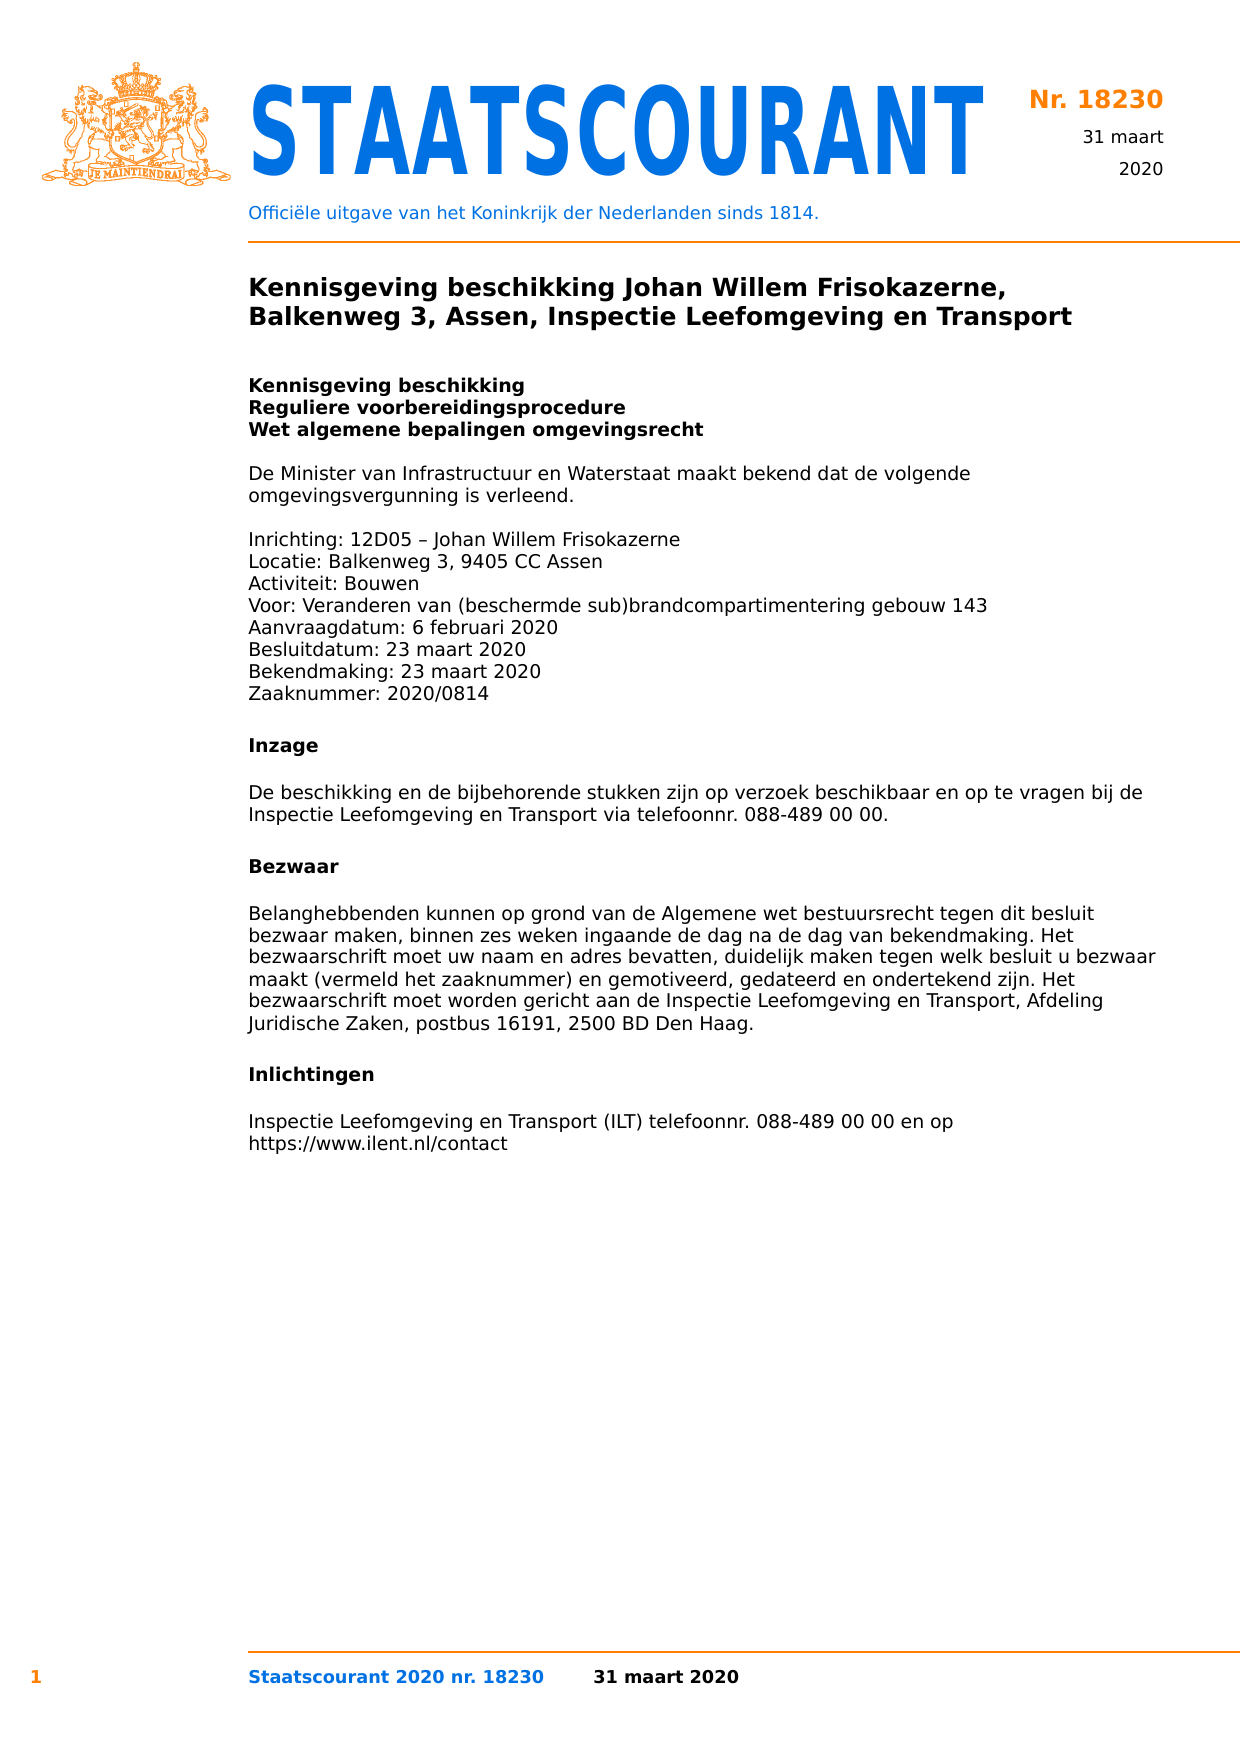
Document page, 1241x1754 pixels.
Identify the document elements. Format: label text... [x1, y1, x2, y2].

subtitle Bezwaar [248, 856, 1163, 877]
picture [41, 62, 231, 186]
text Voor: Veranderen van (beschermde sub)brandcompartimentering gebouw 143 [248, 595, 1163, 617]
subtitle Kennisgeving beschikking Johan Willem Frisokazerne, Balkenweg 3, Assen, Inspectie Leefomgeving en Transport [248, 273, 1163, 331]
table_header [25, 62, 248, 241]
text Belanghebbenden kunnen op grond van de Algemene wet bestuursrecht tegen dit besluit bezwaar maken, binnen zes weken ingaande de dag na de dag van bekendmaking. Het bezwaarschrift moet uw naam en adres bevatten, duidelijk maken tegen welk besluit u bezwaar maakt (vermeld het zaaknummer) en gemotiveerd, gedateerd en ondertekend zijn. Het bezwaarschrift moet worden gericht aan de Inspectie Leefomgeving en Transport, Afdeling Juridische Zaken, postbus 16191, 2500 BD Den Haag. [248, 902, 1163, 1034]
text Kennisgeving beschikking [248, 375, 1163, 397]
text Zaaknummer: 2020/0814 [248, 683, 1163, 704]
text De beschikking en de bijbehorende stukken zijn op verzoek beschikbaar en op te vragen bij de Inspectie Leefomgeving en Transport via telefoonnr. 088-489 00 00. [248, 782, 1163, 826]
subtitle Inlichtingen [248, 1064, 1163, 1086]
table_cell Officiële uitgave van het Koninkrijk der Nederlanden sinds 1814. [248, 203, 1240, 241]
table_cell 31 maart [998, 121, 1240, 153]
text Reguliere voorbereidingsprocedure [248, 397, 1163, 419]
text Inrichting: 12D05 – Johan Willem Frisokazerne [248, 529, 1163, 551]
text De Minister van Infrastructuur en Waterstaat maakt bekend dat de volgende omgevingsvergunning is verleend. [248, 463, 1163, 507]
text Wet algemene bepalingen omgevingsrecht [248, 419, 1163, 441]
text Locatie: Balkenweg 3, 9405 CC Assen [248, 551, 1163, 573]
subtitle Inzage [248, 734, 1163, 757]
table_header Nr. 18230 [998, 62, 1240, 121]
text Inspectie Leefomgeving en Transport (ILT) telefoonnr. 088-489 00 00 en op https://www.ilent.nl/contact [248, 1111, 1163, 1155]
text Besluitdatum: 23 maart 2020 [248, 639, 1163, 661]
text Activiteit: Bouwen [248, 573, 1163, 595]
text Aanvraagdatum: 6 februari 2020 [248, 617, 1163, 639]
text Bekendmaking: 23 maart 2020 [248, 661, 1163, 683]
table_header STAATSCOURANT [248, 62, 998, 203]
table_cell 2020 [998, 153, 1240, 203]
